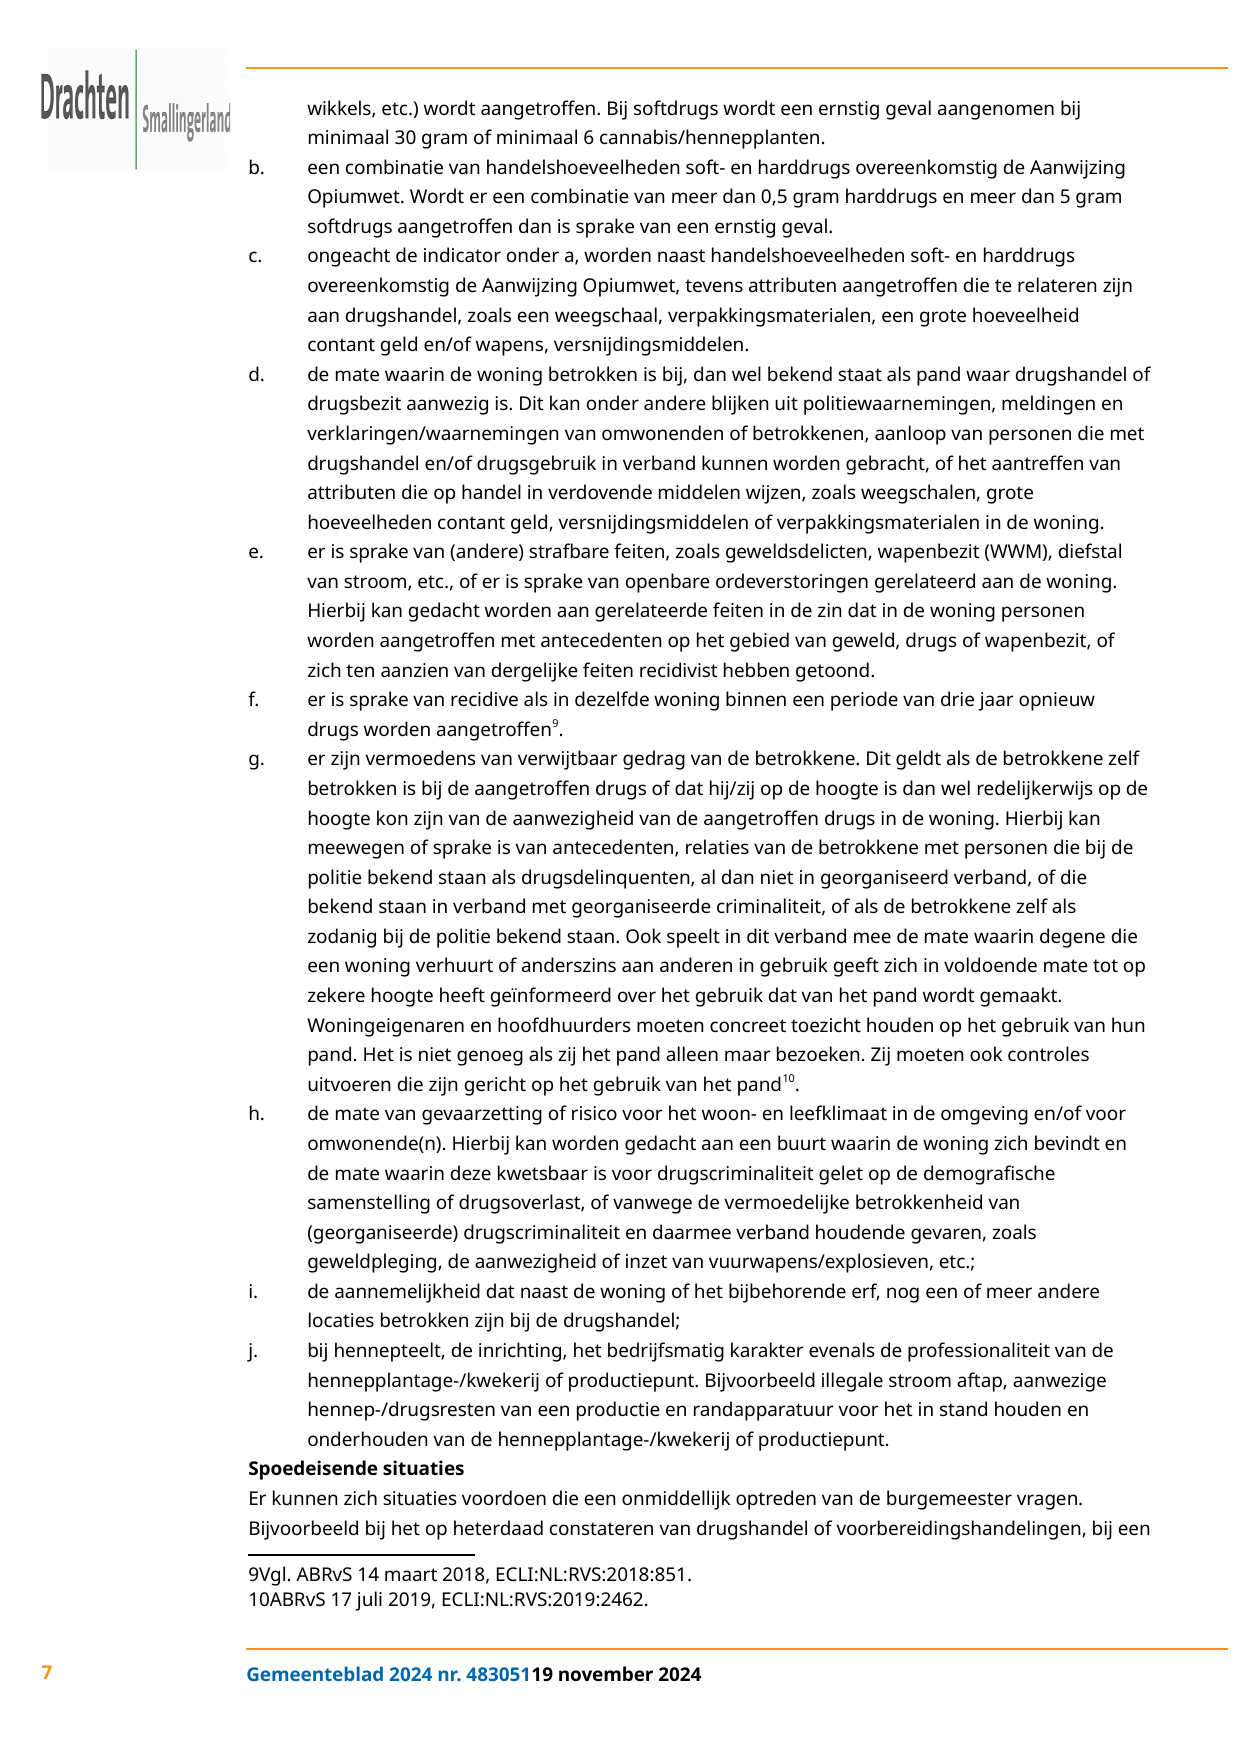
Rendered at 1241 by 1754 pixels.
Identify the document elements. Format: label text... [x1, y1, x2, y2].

list ABRvS 17 juli 2019, ECLI:NL:RVS:2019:2462. [248, 1586, 1152, 1612]
text Spoedeisende situaties [248, 1456, 1152, 1481]
list een combinatie van handelshoeveelheden soft- en harddrugs overeenkomstig de Aanwijzing Opiumwet. Wordt er een combinatie van meer dan 0,5 gram harddrugs en meer dan 5 gram softdrugs aangetroffen dan is sprake van een ernstig geval. [248, 154, 1152, 239]
text Er kunnen zich situaties voordoen die een onmiddellijk optreden van de burgemeester vragen. Bijvoorbeeld bij het op heterdaad constateren van drugshandel of voorbereidingshandelingen, bij een [248, 1485, 1152, 1541]
list bij hennepteelt, de inrichting, het bedrijfsmatig karakter evenals de professionaliteit van de hennepplantage-/kwekerij of productiepunt. Bijvoorbeeld illegale stroom aftap, aanwezige hennep-/drugsresten van een productie en randapparatuur voor het in stand houden en onderhouden van de hennepplantage-/kwekerij of productiepunt. [248, 1337, 1152, 1452]
picture [41, 47, 231, 172]
list ongeacht de indicator onder a, worden naast handelshoeveelheden soft- en harddrugs overeenkomstig de Aanwijzing Opiumwet, tevens attributen aangetroffen die te relateren zijn aan drugshandel, zoals een weegschaal, verpakkingsmaterialen, een grote hoeveelheid contant geld en/of wapens, versnijdingsmiddelen. [248, 243, 1152, 357]
list er is sprake van (andere) strafbare feiten, zoals geweldsdelicten, wapenbezit (WWM), diefstal van stroom, etc., of er is sprake van openbare ordeverstoringen gerelateerd aan de woning. Hierbij kan gedacht worden aan gerelateerde feiten in de zin dat in de woning personen worden aangetroffen met antecedenten op het gebied van geweld, drugs of wapenbezit, of zich ten aanzien van dergelijke feiten recidivist hebben getoond. [248, 538, 1152, 683]
list de mate van gevaarzetting of risico voor het woon- en leefklimaat in de omgeving en/of voor omwonende(n). Hierbij kan worden gedacht aan een buurt waarin de woning zich bevindt en de mate waarin deze kwetsbaar is voor drugscriminaliteit gelet op de demografische samenstelling of drugsoverlast, of vanwege de vermoedelijke betrokkenheid van (georganiseerde) drugscriminaliteit en daarmee verband houdende gevaren, zoals geweldpleging, de aanwezigheid of inzet van vuurwapens/explosieven, etc.; [248, 1101, 1152, 1274]
list Vgl. ABRvS 14 maart 2018, ECLI:NL:RVS:2018:851. [248, 1561, 1152, 1586]
list er is sprake van recidive als in dezelfde woning binnen een periode van drie jaar opnieuw drugs worden aangetroffen. [248, 686, 1152, 742]
list de mate waarin de woning betrokken is bij, dan wel bekend staat als pand waar drugshandel of drugsbezit aanwezig is. Dit kan onder andere blijken uit politiewaarnemingen, meldingen en verklaringen/waarnemingen van omwonenden of betrokkenen, aanloop van personen die met drugshandel en/of drugsgebruik in verband kunnen worden gebracht, of het aantreffen van attributen die op handel in verdovende middelen wijzen, zoals weegschalen, grote hoeveelheden contant geld, versnijdingsmiddelen of verpakkingsmaterialen in de woning. [248, 361, 1152, 535]
list de aannemelijkheid dat naast de woning of het bijbehorende erf, nog een of meer andere locaties betrokken zijn bij de drugshandel; [248, 1278, 1152, 1333]
list er zijn vermoedens van verwijtbaar gedrag van de betrokkene. Dit geldt als de betrokkene zelf betrokken is bij de aangetroffen drugs of dat hij/zij op de hoogte is dan wel redelijkerwijs op de hoogte kon zijn van de aanwezigheid van de aangetroffen drugs in de woning. Hierbij kan meewegen of sprake is van antecedenten, relaties van de betrokkene met personen die bij de politie bekend staan als drugsdelinquenten, al dan niet in georganiseerd verband, of die bekend staan in verband met georganiseerde criminaliteit, of als de betrokkene zelf als zodanig bij de politie bekend staan. Ook speelt in dit verband mee de mate waarin degene die een woning verhuurt of anderszins aan anderen in gebruik geeft zich in voldoende mate tot op zekere hoogte heeft geïnformeerd over het gebruik dat van het pand wordt gemaakt. Woningeigenaren en hoofdhuurders moeten concreet toezicht houden op het gebruik van hun pand. Het is niet genoeg als zij het pand alleen maar bezoeken. Zij moeten ook controles uitvoeren die zijn gericht op het gebruik van het pand. [248, 746, 1152, 1097]
list wikkels, etc.) wordt aangetroffen. Bij softdrugs wordt een ernstig geval aangenomen bij minimaal 30 gram of minimaal 6 cannabis/hennepplanten. [248, 95, 1152, 150]
